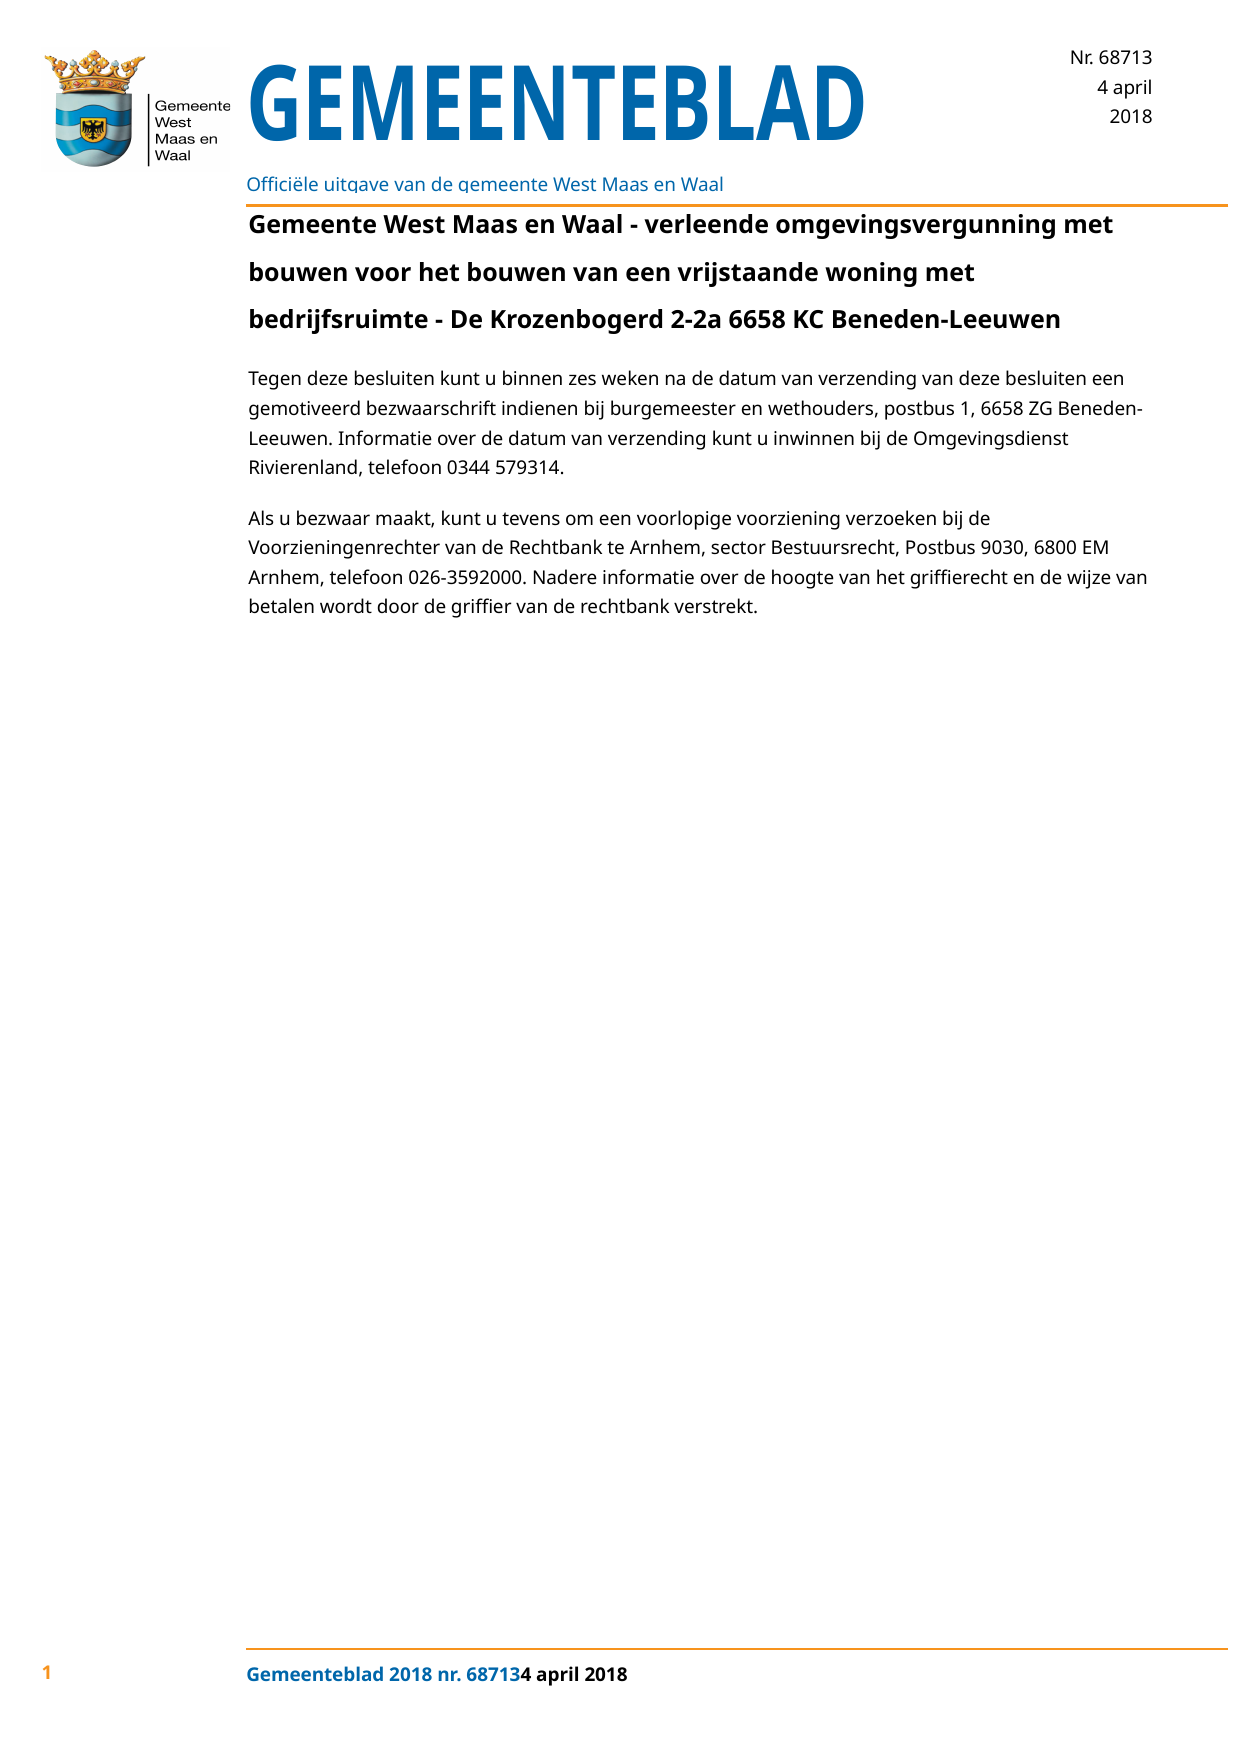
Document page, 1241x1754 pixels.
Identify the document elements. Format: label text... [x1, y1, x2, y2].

picture [41, 47, 231, 172]
text Gemeente West Maas en Waal - verleende omgevingsvergunning met bouwen voor het bouwen van een vrijstaande woning met bedrijfsruimte - De Krozenbogerd 2-2a 6658 KC Beneden-Leeuwen [248, 207, 1152, 336]
text Als u bezwaar maakt, kunt u tevens om een voorlopige voorziening verzoeken bij de Voorzieningenrechter van de Rechtbank te Arnhem, sector Bestuursrecht, Postbus 9030, 6800 EM Arnhem, telefoon 026-3592000. Nadere informatie over de hoogte van het griffierecht en de wijze van betalen wordt door de griffier van de rechtbank verstrekt. [248, 505, 1152, 619]
text Tegen deze besluiten kunt u binnen zes weken na de datum van verzending van deze besluiten een gemotiveerd bezwaarschrift indienen bij burgemeester en wethouders, postbus 1, 6658 ZG Beneden-Leeuwen. Informatie over de datum van verzending kunt u inwinnen bij de Omgevingsdienst Rivierenland, telefoon 0344 579314. [248, 366, 1152, 480]
